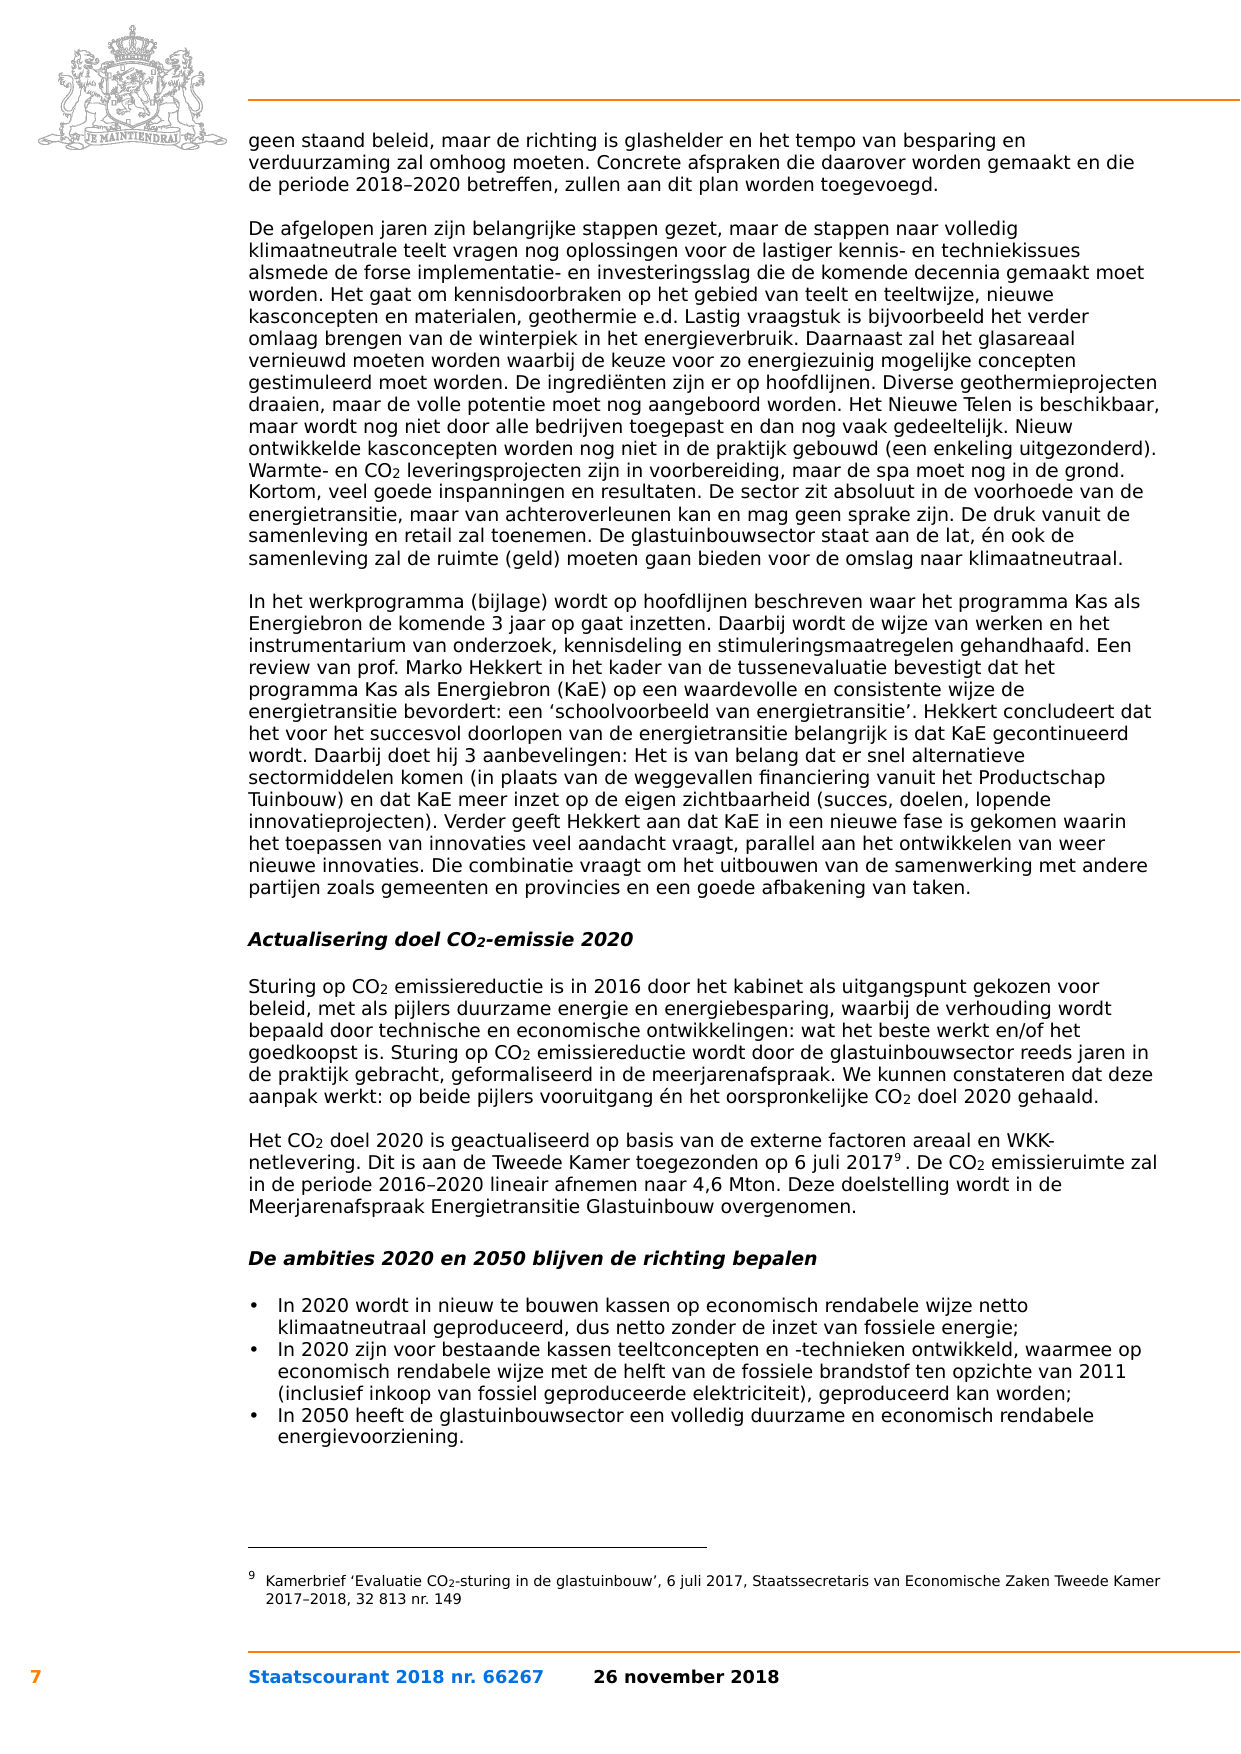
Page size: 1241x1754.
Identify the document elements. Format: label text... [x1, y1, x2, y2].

text In het werkprogramma (bijlage) wordt op hoofdlijnen beschreven waar het programma Kas als Energiebron de komende 3 jaar op gaat inzetten. Daarbij wordt de wijze van werken en het instrumentarium van onderzoek, kennisdeling en stimuleringsmaatregelen gehandhaafd. Een review van prof. Marko Hekkert in het kader van de tussenevaluatie bevestigt dat het programma Kas als Energiebron (KaE) op een waardevolle en consistente wijze de energietransitie bevordert: een ‘schoolvoorbeeld van energietransitie’. Hekkert concludeert dat het voor het succesvol doorlopen van de energietransitie belangrijk is dat KaE gecontinueerd wordt. Daarbij doet hij 3 aanbevelingen: Het is van belang dat er snel alternatieve sectormiddelen komen (in plaats van de weggevallen financiering vanuit het Productschap Tuinbouw) en dat KaE meer inzet op de eigen zichtbaarheid (succes, doelen, lopende innovatieprojecten). Verder geeft Hekkert aan dat KaE in een nieuwe fase is gekomen waarin het toepassen van innovaties veel aandacht vraagt, parallel aan het ontwikkelen van weer nieuwe innovaties. Die combinatie vraagt om het uitbouwen van de samenwerking met andere partijen zoals gemeenten en provincies en een goede afbakening van taken. [248, 591, 1163, 899]
text • In 2050 heeft de glastuinbouwsector een volledig duurzame en economisch rendabele energievoorziening. [248, 1404, 1163, 1448]
text Kamerbrief ‘Evaluatie CO2-sturing in de glastuinbouw’, 6 juli 2017, Staatssecretaris van Economische Zaken Tweede Kamer 2017–2018, 32 813 nr. 149 [248, 1569, 1163, 1608]
text geen staand beleid, maar de richting is glashelder en het tempo van besparing en verduurzaming zal omhoog moeten. Concrete afspraken die daarover worden gemaakt en die de periode 2018–2020 betreffen, zullen aan dit plan worden toegevoegd. [248, 130, 1163, 196]
text Sturing op CO2 emissiereductie is in 2016 door het kabinet als uitgangspunt gekozen voor beleid, met als pijlers duurzame energie en energiebesparing, waarbij de verhouding wordt bepaald door technische en economische ontwikkelingen: wat het beste werkt en/of het goedkoopst is. Sturing op CO2 emissiereductie wordt door de glastuinbouwsector reeds jaren in de praktijk gebracht, geformaliseerd in de meerjarenafspraak. We kunnen constateren dat deze aanpak werkt: op beide pijlers vooruitgang én het oorspronkelijke CO2 doel 2020 gehaald. [248, 976, 1163, 1108]
picture [38, 25, 227, 150]
subtitle Actualisering doel CO2-emissie 2020 [248, 929, 1163, 951]
text • In 2020 wordt in nieuw te bouwen kassen op economisch rendabele wijze netto klimaatneutraal geproduceerd, dus netto zonder de inzet van fossiele energie; [248, 1294, 1163, 1338]
text De afgelopen jaren zijn belangrijke stappen gezet, maar de stappen naar volledig klimaatneutrale teelt vragen nog oplossingen voor de lastiger kennis- en techniekissues alsmede de forse implementatie- en investeringsslag die de komende decennia gemaakt moet worden. Het gaat om kennisdoorbraken op het gebied van teelt en teeltwijze, nieuwe kasconcepten en materialen, geothermie e.d. Lastig vraagstuk is bijvoorbeeld het verder omlaag brengen van de winterpiek in het energieverbruik. Daarnaast zal het glasareaal vernieuwd moeten worden waarbij de keuze voor zo energiezuinig mogelijke concepten gestimuleerd moet worden. De ingrediënten zijn er op hoofdlijnen. Diverse geothermieprojecten draaien, maar de volle potentie moet nog aangeboord worden. Het Nieuwe Telen is beschikbaar, maar wordt nog niet door alle bedrijven toegepast en dan nog vaak gedeeltelijk. Nieuw ontwikkelde kasconcepten worden nog niet in de praktijk gebouwd (een enkeling uitgezonderd). Warmte- en CO2 leveringsprojecten zijn in voorbereiding, maar de spa moet nog in de grond. Kortom, veel goede inspanningen en resultaten. De sector zit absoluut in de voorhoede van de energietransitie, maar van achteroverleunen kan en mag geen sprake zijn. De druk vanuit de samenleving en retail zal toenemen. De glastuinbouwsector staat aan de lat, én ook de samenleving zal de ruimte (geld) moeten gaan bieden voor de omslag naar klimaatneutraal. [248, 218, 1163, 569]
text • In 2020 zijn voor bestaande kassen teeltconcepten en -technieken ontwikkeld, waarmee op economisch rendabele wijze met de helft van de fossiele brandstof ten opzichte van 2011 (inclusief inkoop van fossiel geproduceerde elektriciteit), geproduceerd kan worden; [248, 1338, 1163, 1404]
subtitle De ambities 2020 en 2050 blijven de richting bepalen [248, 1248, 1163, 1269]
text Het CO2 doel 2020 is geactualiseerd op basis van de externe factoren areaal en WKK-netlevering. Dit is aan de Tweede Kamer toegezonden op 6 juli 2017. De CO2 emissieruimte zal in de periode 2016–2020 lineair afnemen naar 4,6 Mton. Deze doelstelling wordt in de Meerjarenafspraak Energietransitie Glastuinbouw overgenomen. [248, 1130, 1163, 1218]
